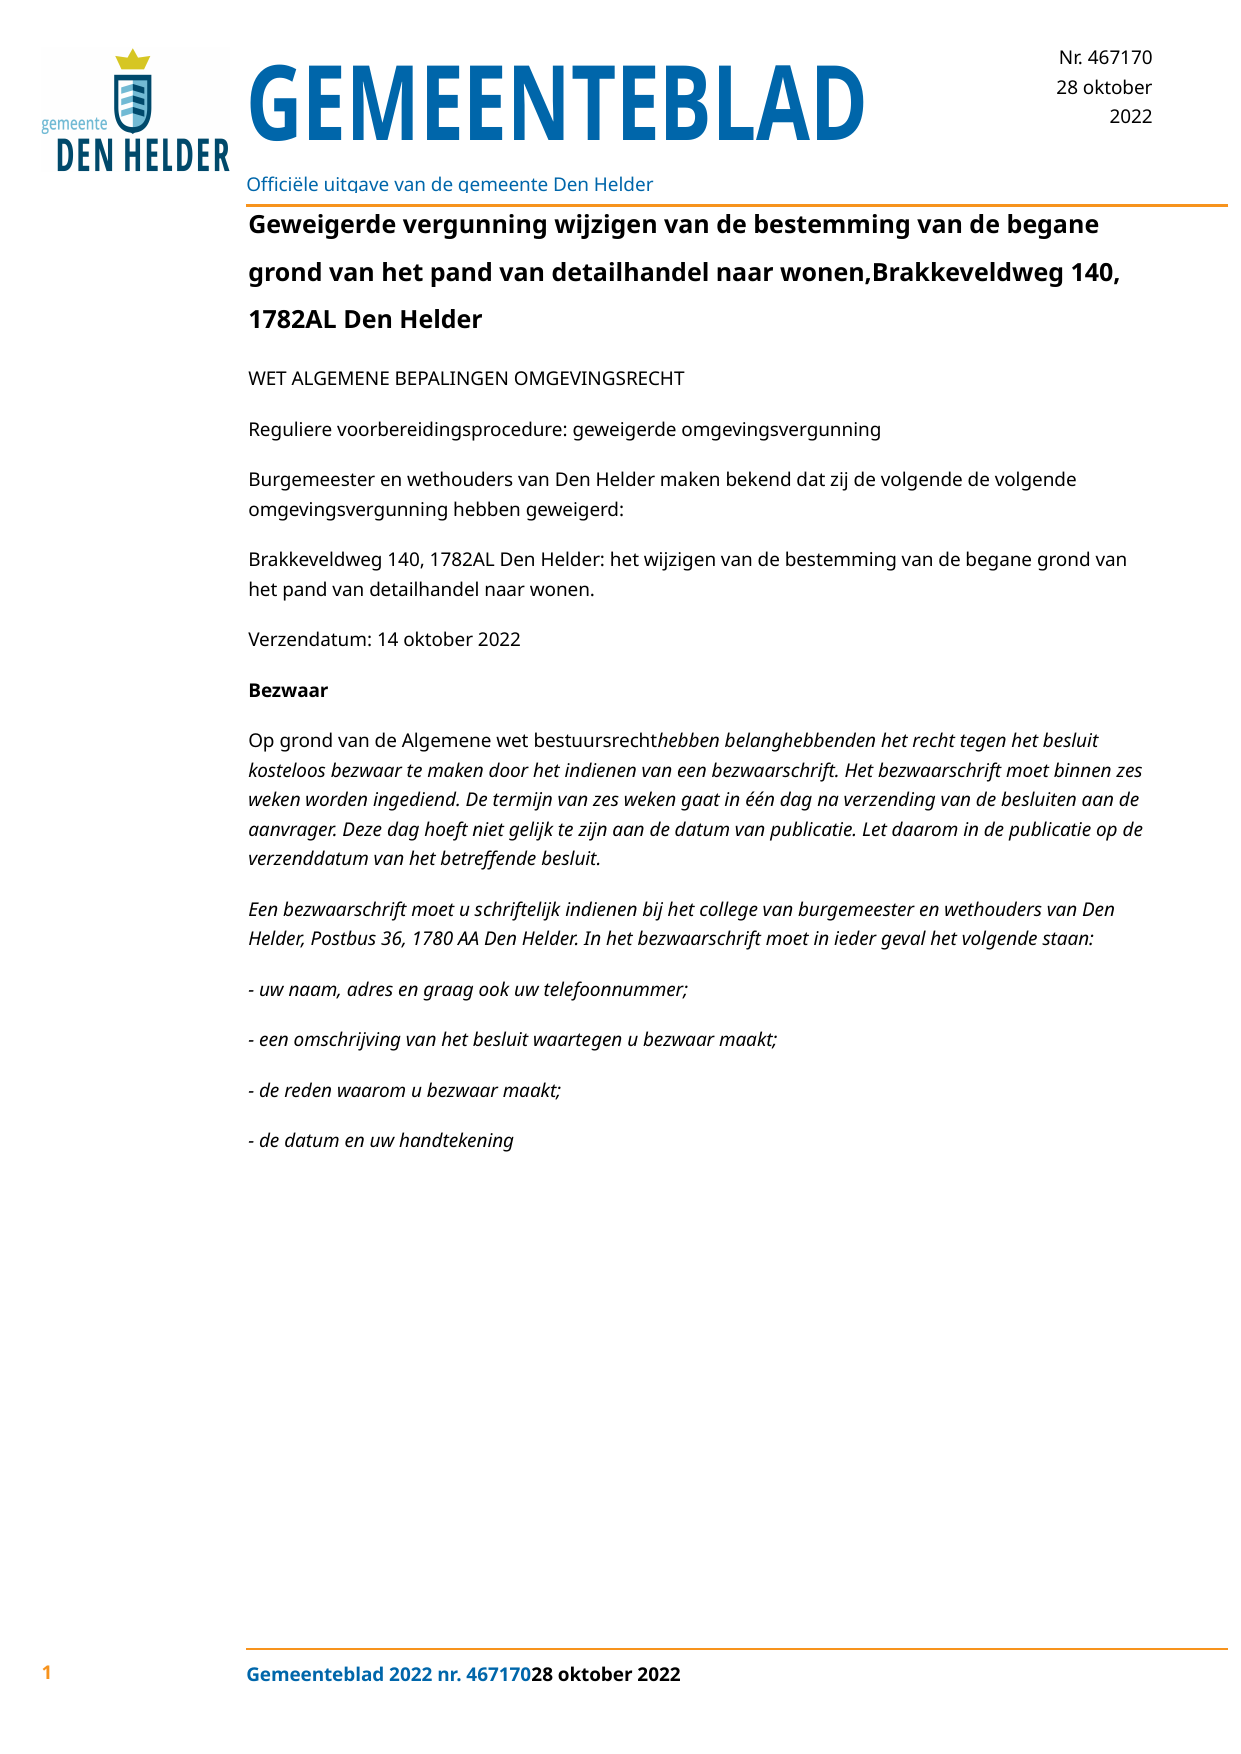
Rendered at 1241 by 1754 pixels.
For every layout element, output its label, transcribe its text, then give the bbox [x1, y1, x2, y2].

text Burgemeester en wethouders van Den Helder maken bekend dat zij de volgende de volgende omgevingsvergunning hebben geweigerd: [248, 466, 1152, 522]
text - uw naam, adres en graag ook uw telefoonnummer; [248, 976, 1152, 1002]
picture [100, 154, 106, 172]
text WET ALGEMENE BEPALINGEN OMGEVINGSRECHT [248, 366, 1152, 391]
text - de reden waarom u bezwaar maakt; [248, 1077, 1152, 1102]
text - de datum en uw handtekening [248, 1127, 1152, 1153]
text Geweigerde vergunning wijzigen van de bestemming van de begane grond van het pand van detailhandel naar wonen,Brakkeveldweg 140, 1782AL Den Helder [248, 207, 1152, 336]
text Op grond van de Algemene wet bestuursrechthebben belanghebbenden het recht tegen het besluit kosteloos bezwaar te maken door het indienen van een bezwaarschrift. Het bezwaarschrift moet binnen zes weken worden ingediend. De termijn van zes weken gaat in één dag na verzending van de besluiten aan de aanvrager. Deze dag hoeft niet gelijk te zijn aan de datum van publicatie. Let daarom in de publicatie op de verzenddatum van het betreffende besluit. [248, 727, 1152, 871]
picture [63, 144, 68, 165]
text Reguliere voorbereidingsprocedure: geweigerde omgevingsvergunning [248, 416, 1152, 442]
text Verzendatum: 14 oktober 2022 [248, 626, 1152, 652]
text Brakkeveldweg 140, 1782AL Den Helder: het wijzigen van de bestemming van de begane grond van het pand van detailhandel naar wonen. [248, 546, 1152, 602]
text - een omschrijving van het besluit waartegen u bezwaar maakt; [248, 1026, 1152, 1052]
text Bezwaar [248, 677, 1152, 702]
picture [220, 160, 224, 172]
picture [41, 47, 231, 172]
picture [182, 144, 187, 165]
text Een bezwaarschrift moet u schriftelijk indienen bij het college van burgemeester en wethouders van Den Helder, Postbus 36, 1780 AA Den Helder. In het bezwaarschrift moet in ieder geval het volgende staan: [248, 896, 1152, 951]
picture [130, 157, 135, 172]
